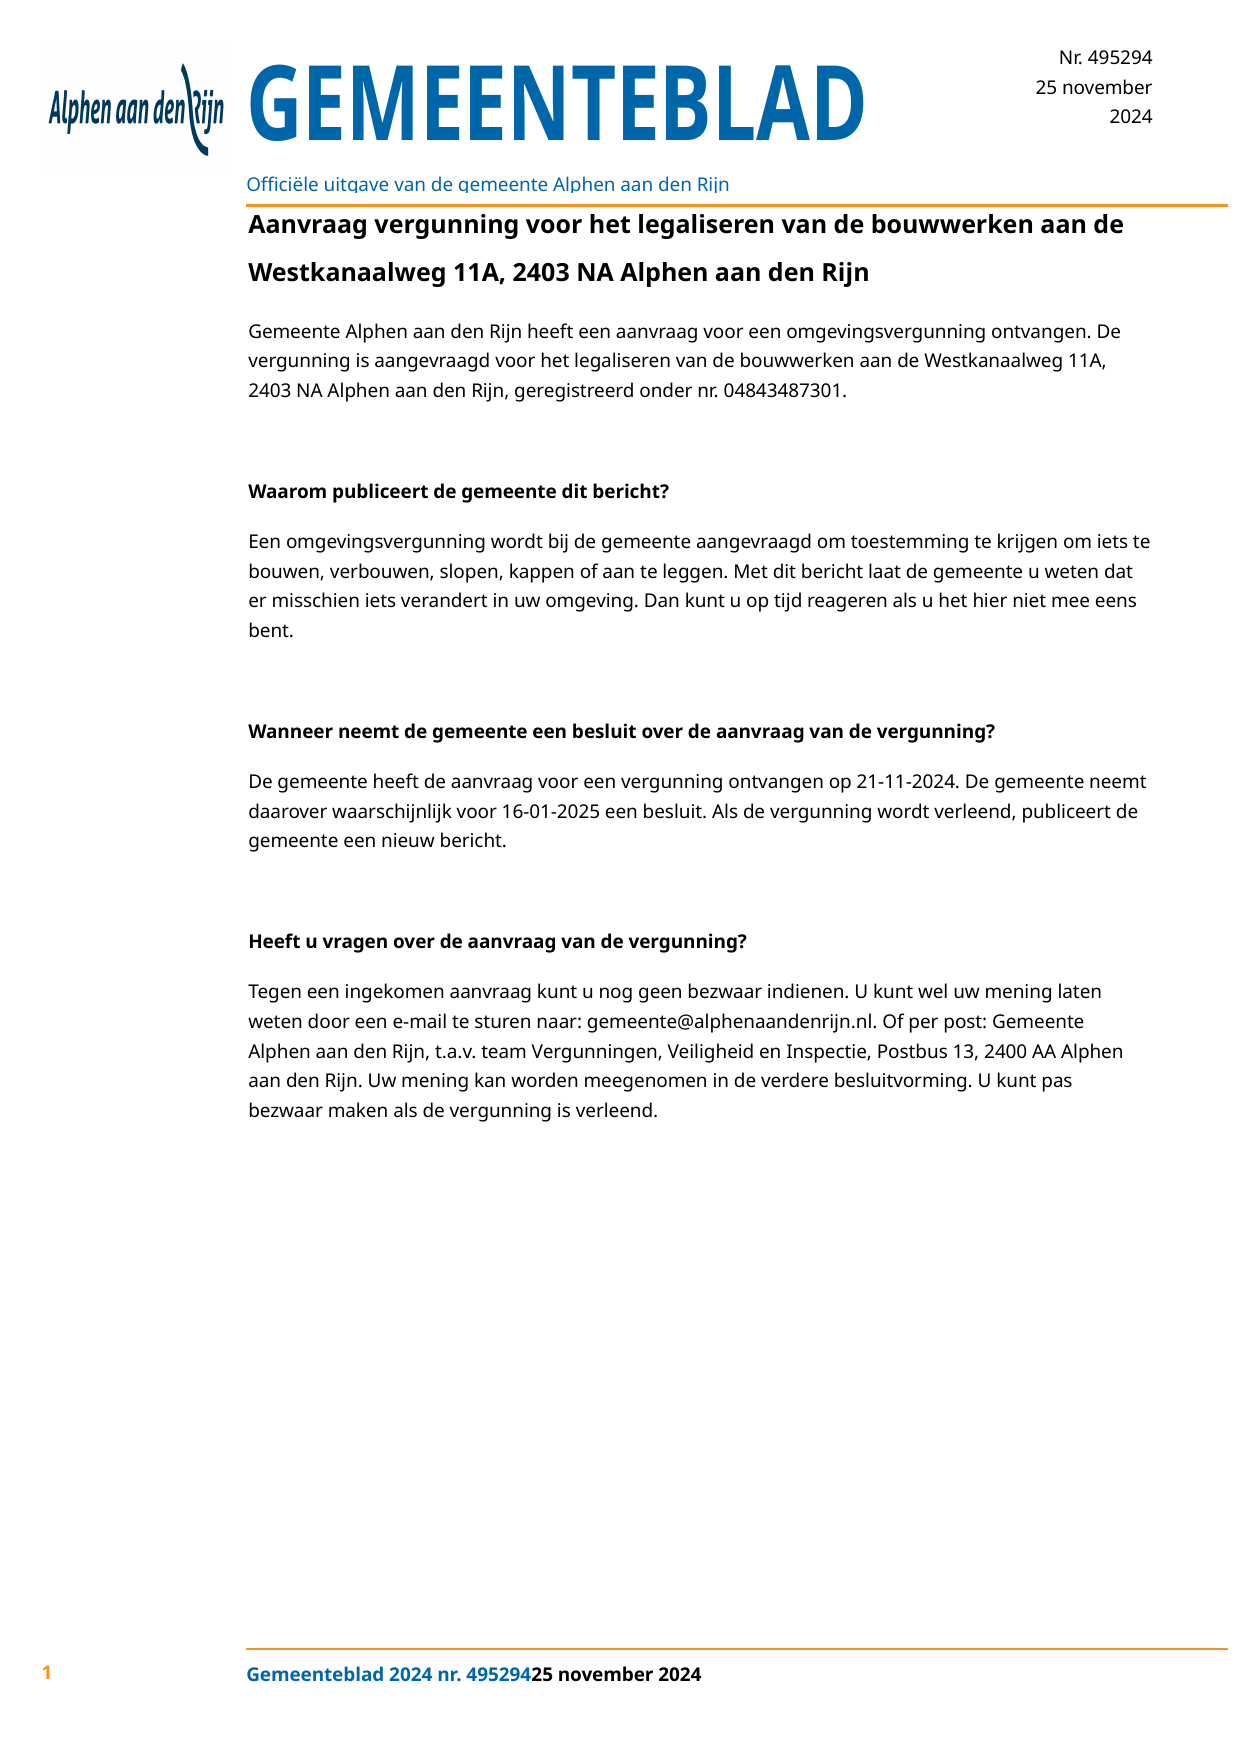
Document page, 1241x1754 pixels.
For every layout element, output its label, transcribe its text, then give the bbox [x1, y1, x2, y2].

text Een omgevingsvergunning wordt bij de gemeente aangevraagd om toestemming te krijgen om iets te bouwen, verbouwen, slopen, kappen of aan te leggen. Met dit bericht laat de gemeente u weten dat er misschien iets verandert in uw omgeving. Dan kunt u op tijd reageren als u het hier niet mee eens bent. [248, 528, 1152, 643]
picture [41, 47, 231, 172]
text Tegen een ingekomen aanvraag kunt u nog geen bezwaar indienen. U kunt wel uw mening laten weten door een e-mail te sturen naar: gemeente@alphenaandenrijn.nl. Of per post: Gemeente Alphen aan den Rijn, t.a.v. team Vergunningen, Veiligheid en Inspectie, Postbus 13, 2400 AA Alphen aan den Rijn. Uw mening kan worden meegenomen in de verdere besluitvorming. U kunt pas bezwaar maken als de vergunning is verleend. [248, 979, 1152, 1123]
text De gemeente heeft de aanvraag voor een vergunning ontvangen op 21-11-2024. De gemeente neemt daarover waarschijnlijk voor 16-01-2025 een besluit. Als de vergunning wordt verleend, publiceert de gemeente een nieuw bericht. [248, 768, 1152, 853]
text Heeft u vragen over de aanvraag van de vergunning? [248, 928, 1152, 954]
text Gemeente Alphen aan den Rijn heeft een aanvraag voor een omgevingsvergunning ontvangen. De vergunning is aangevraagd voor het legaliseren van de bouwwerken aan de Westkanaalweg 11A, 2403 NA Alphen aan den Rijn, geregistreerd onder nr. 04843487301. [248, 318, 1152, 403]
text Wanneer neemt de gemeente een besluit over de aanvraag van de vergunning? [248, 718, 1152, 744]
text Aanvraag vergunning voor het legaliseren van de bouwwerken aan de Westkanaalweg 11A, 2403 NA Alphen aan den Rijn [248, 207, 1152, 288]
text Waarom publiceert de gemeente dit bericht? [248, 478, 1152, 504]
